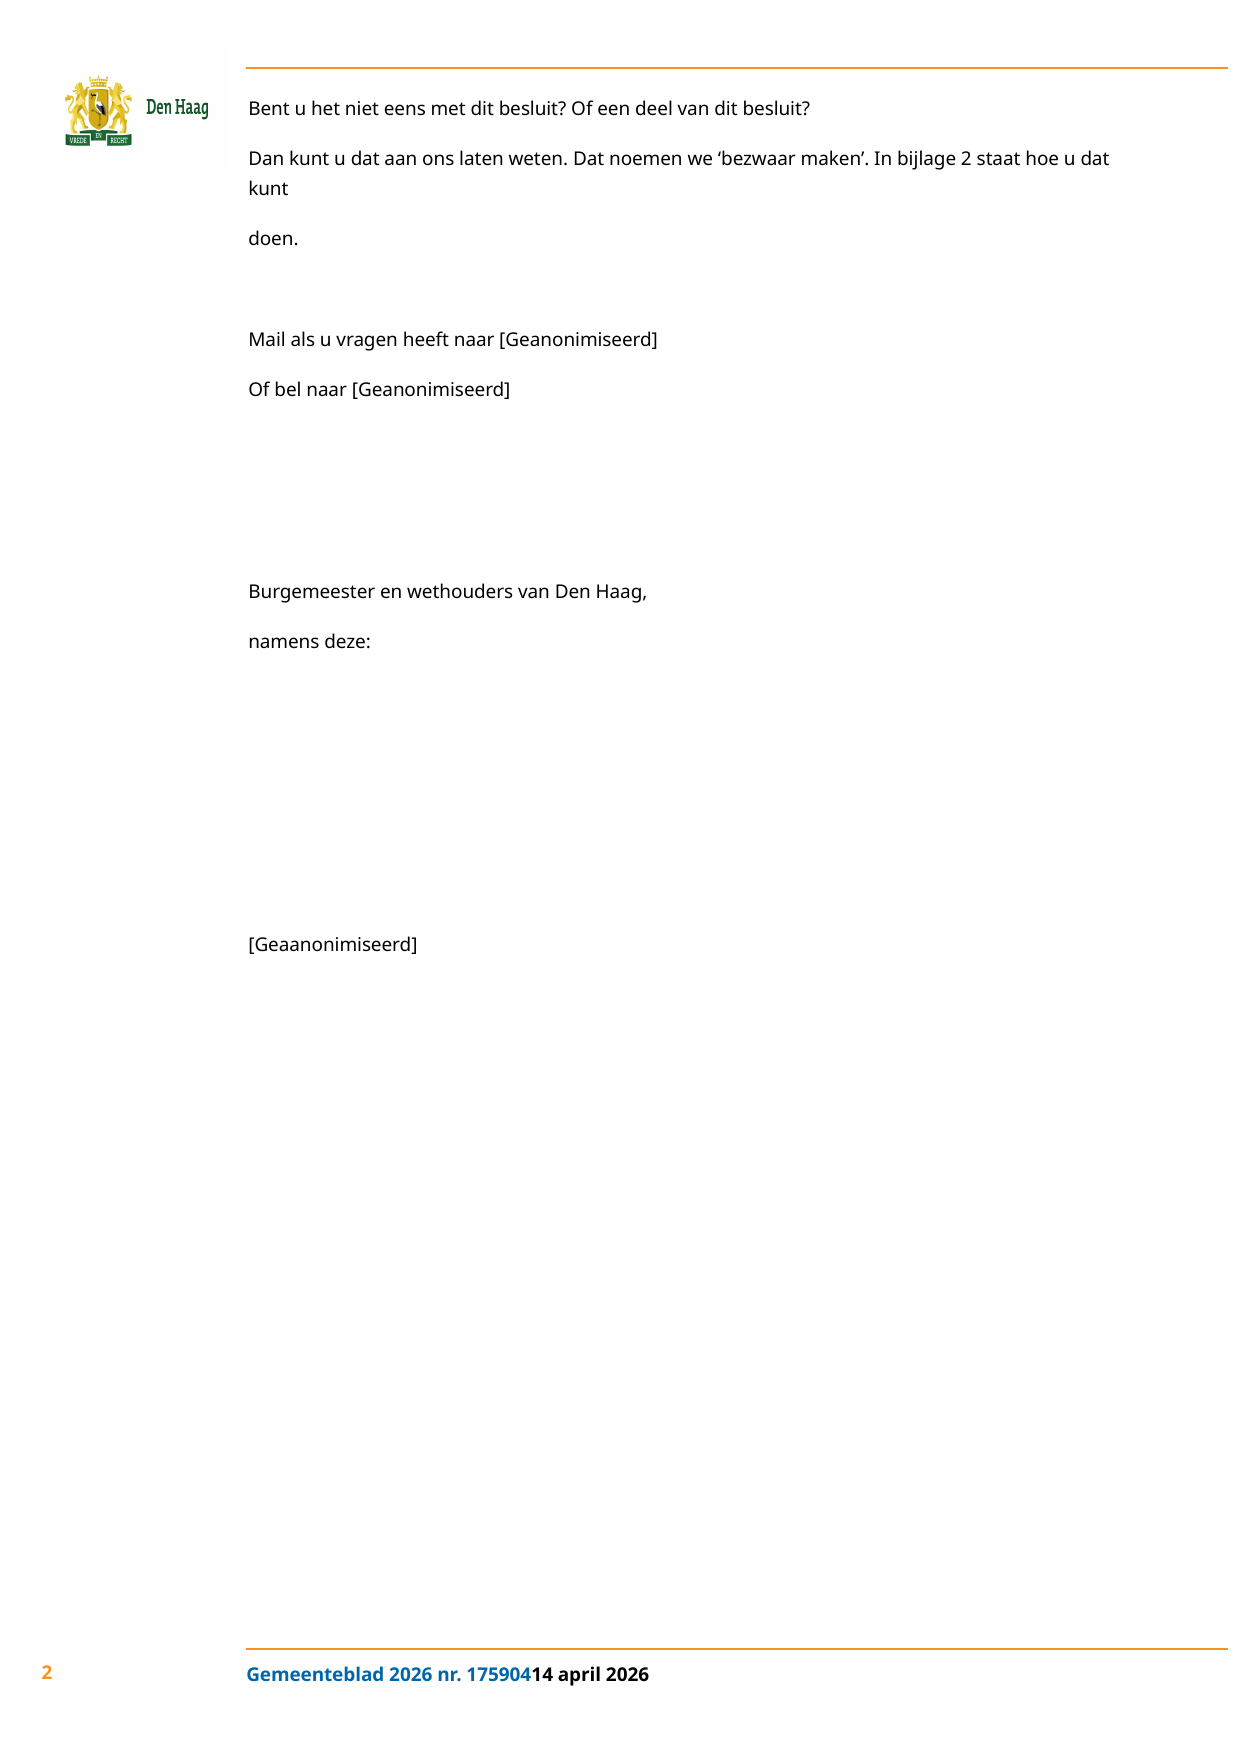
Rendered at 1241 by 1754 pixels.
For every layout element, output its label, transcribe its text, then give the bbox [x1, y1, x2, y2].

text doen. [248, 225, 1152, 251]
text Mail als u vragen heeft naar [Geanonimiseerd] [248, 326, 1152, 352]
text Bent u het niet eens met dit besluit? Of een deel van dit besluit? [248, 95, 1152, 121]
text Of bel naar [Geanonimiseerd] [248, 376, 1152, 402]
text namens deze: [248, 628, 1152, 654]
text [Geaanonimiseerd] [248, 931, 1152, 957]
picture [41, 47, 231, 172]
text Dan kunt u dat aan ons laten weten. Dat noemen we ‘bezwaar maken’. In bijlage 2 staat hoe u dat kunt [248, 145, 1152, 201]
text Burgemeester en wethouders van Den Haag, [248, 578, 1152, 604]
